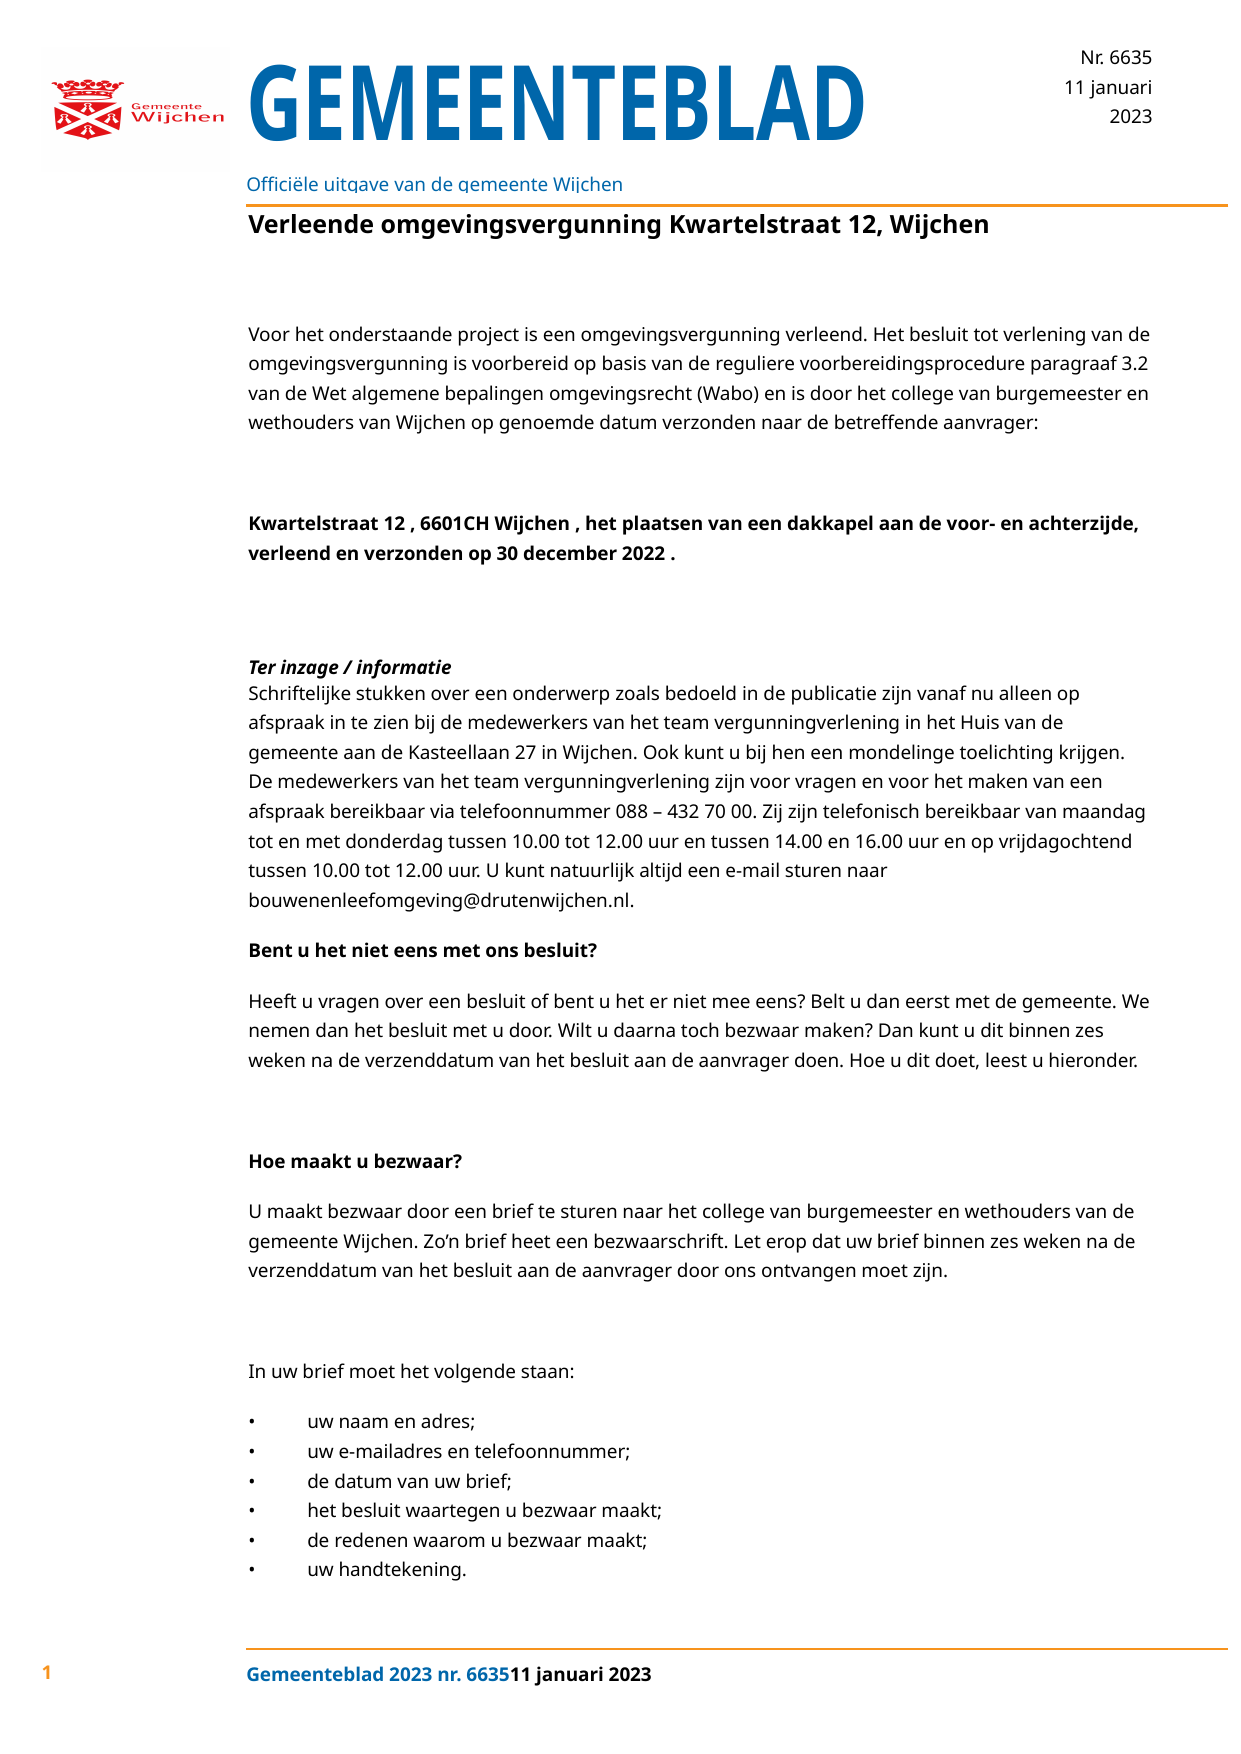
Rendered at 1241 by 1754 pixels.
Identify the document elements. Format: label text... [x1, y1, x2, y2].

text U maakt bezwaar door een brief te sturen naar het college van burgemeester en wethouders van de gemeente Wijchen. Zo’n brief heet een bezwaarschrift. Let erop dat uw brief binnen zes weken na de verzenddatum van het besluit aan de aanvrager door ons ontvangen moet zijn. [248, 1198, 1152, 1283]
list het besluit waartegen u bezwaar maakt; [248, 1497, 1152, 1523]
text Verleende omgevingsvergunning Kwartelstraat 12, Wijchen [248, 207, 1152, 241]
picture [41, 47, 231, 172]
list de redenen waarom u bezwaar maakt; [248, 1527, 1152, 1553]
list uw e-mailadres en telefoonnummer; [248, 1438, 1152, 1464]
text Hoe maakt u bezwaar? [248, 1148, 1152, 1174]
text Bent u het niet eens met ons besluit? [248, 937, 1152, 963]
text In uw brief moet het volgende staan: [248, 1358, 1152, 1384]
text Voor het onderstaande project is een omgevingsvergunning verleend. Het besluit tot verlening van de omgevingsvergunning is voorbereid op basis van de reguliere voorbereidingsprocedure paragraaf 3.2 van de Wet algemene bepalingen omgevingsrecht (Wabo) en is door het college van burgemeester en wethouders van Wijchen op genoemde datum verzonden naar de betreffende aanvrager: [248, 321, 1152, 435]
text Ter inzage / informatie [248, 654, 1152, 680]
text Kwartelstraat 12 , 6601CH Wijchen , het plaatsen van een dakkapel aan de voor- en achterzijde, verleend en verzonden op 30 december 2022 . [248, 510, 1152, 566]
text Heeft u vragen over een besluit of bent u het er niet mee eens? Belt u dan eerst met de gemeente. We nemen dan het besluit met u door. Wilt u daarna toch bezwaar maken? Dan kunt u dit binnen zes weken na de verzenddatum van het besluit aan de aanvrager doen. Hoe u dit doet, leest u hieronder. [248, 988, 1152, 1073]
list uw handtekening. [248, 1557, 1152, 1582]
list de datum van uw brief; [248, 1468, 1152, 1494]
list uw naam en adres; [248, 1409, 1152, 1434]
text Schriftelijke stukken over een onderwerp zoals bedoeld in de publicatie zijn vanaf nu alleen op afspraak in te zien bij de medewerkers van het team vergunningverlening in het Huis van de gemeente aan de Kasteellaan 27 in Wijchen. Ook kunt u bij hen een mondelinge toelichting krijgen. De medewerkers van het team vergunningverlening zijn voor vragen en voor het maken van een afspraak bereikbaar via telefoonnummer 088 – 432 70 00. Zij zijn telefonisch bereikbaar van maandag tot en met donderdag tussen 10.00 tot 12.00 uur en tussen 14.00 en 16.00 uur en op vrijdagochtend tussen 10.00 tot 12.00 uur. U kunt natuurlijk altijd een e-mail sturen naar bouwenenleefomgeving@drutenwijchen.nl. [248, 680, 1152, 913]
